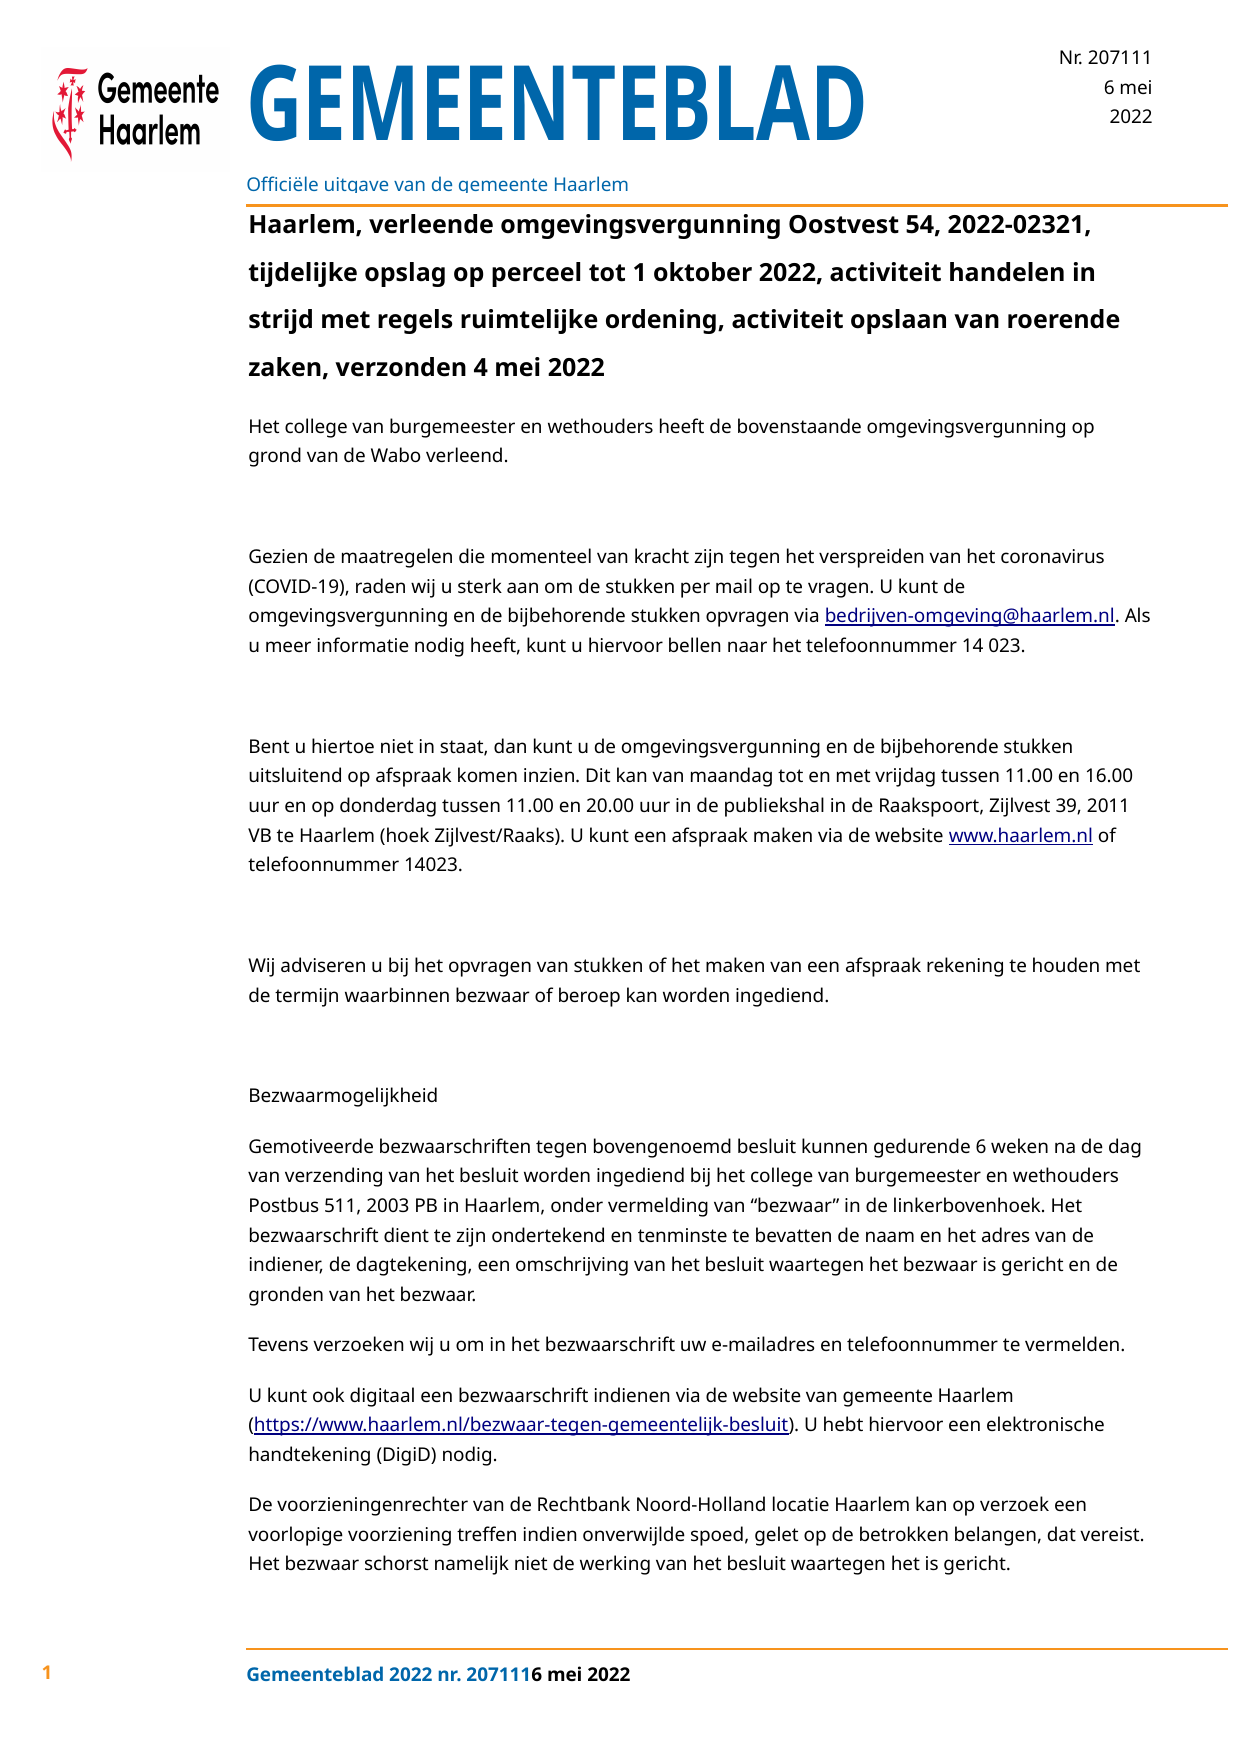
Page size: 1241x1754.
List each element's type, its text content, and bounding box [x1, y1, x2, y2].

text Tevens verzoeken wij u om in het bezwaarschrift uw e-mailadres en telefoonnummer te vermelden. [248, 1331, 1152, 1357]
text Haarlem, verleende omgevingsvergunning Oostvest 54, 2022-02321, tijdelijke opslag op perceel tot 1 oktober 2022, activiteit handelen in strijd met regels ruimtelijke ordening, activiteit opslaan van roerende zaken, verzonden 4 mei 2022 [248, 207, 1152, 384]
text Gemotiveerde bezwaarschriften tegen bovengenoemd besluit kunnen gedurende 6 weken na de dag van verzending van het besluit worden ingediend bij het college van burgemeester en wethouders Postbus 511, 2003 PB in Haarlem, onder vermelding van “bezwaar” in de linkerbovenhoek. Het bezwaarschrift dient te zijn ondertekend en tenminste te bevatten de naam en het adres van de indiener, de dagtekening, een omschrijving van het besluit waartegen het bezwaar is gericht en de gronden van het bezwaar. [248, 1133, 1152, 1307]
text Wij adviseren u bij het opvragen van stukken of het maken van een afspraak rekening te houden met de termijn waarbinnen bezwaar of beroep kan worden ingediend. [248, 952, 1152, 1008]
text De voorzieningenrechter van de Rechtbank Noord-Holland locatie Haarlem kan op verzoek een voorlopige voorziening treffen indien onverwijlde spoed, gelet op de betrokken belangen, dat vereist. Het bezwaar schorst namelijk niet de werking van het besluit waartegen het is gericht. [248, 1491, 1152, 1576]
text Gezien de maatregelen die momenteel van kracht zijn tegen het verspreiden van het coronavirus (COVID-19), raden wij u sterk aan om de stukken per mail op te vragen. U kunt de omgevingsvergunning en de bijbehorende stukken opvragen via bedrijven-omgeving@haarlem.nl. Als u meer informatie nodig heeft, kunt u hiervoor bellen naar het telefoonnummer 14 023. [248, 543, 1152, 658]
text U kunt ook digitaal een bezwaarschrift indienen via de website van gemeente Haarlem (https://www.haarlem.nl/bezwaar-tegen-gemeentelijk-besluit). U hebt hiervoor een elektronische handtekening (DigiD) nodig. [248, 1382, 1152, 1467]
text Bezwaarmogelijkheid [248, 1083, 1152, 1108]
picture [41, 47, 231, 172]
text Bent u hiertoe niet in staat, dan kunt u de omgevingsvergunning en de bijbehorende stukken uitsluitend op afspraak komen inzien. Dit kan van maandag tot en met vrijdag tussen 11.00 en 16.00 uur en op donderdag tussen 11.00 en 20.00 uur in de publiekshal in de Raakspoort, Zijlvest 39, 2011 VB te Haarlem (hoek Zijlvest/Raaks). U kunt een afspraak maken via de website www.haarlem.nl of telefoonnummer 14023. [248, 733, 1152, 877]
text Het college van burgemeester en wethouders heeft de bovenstaande omgevingsvergunning op grond van de Wabo verleend. [248, 413, 1152, 468]
